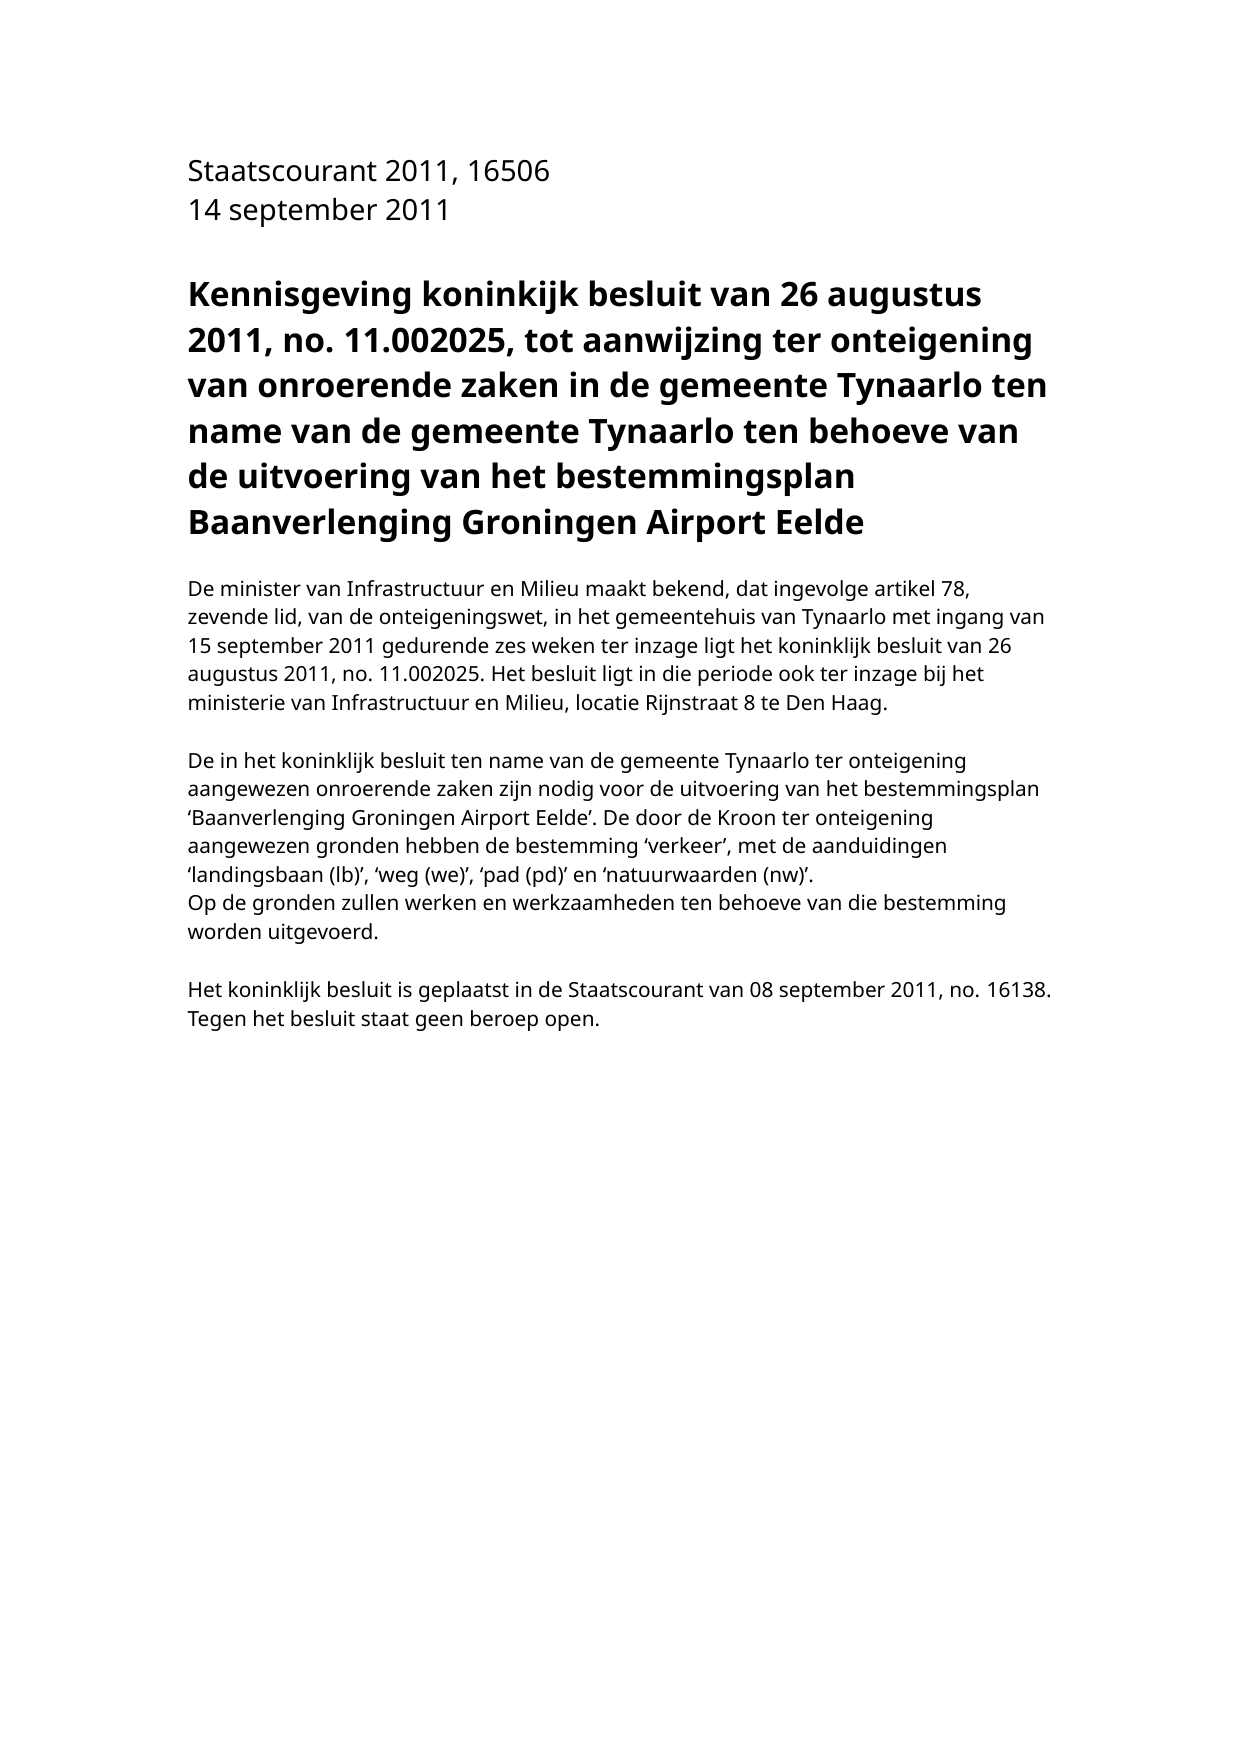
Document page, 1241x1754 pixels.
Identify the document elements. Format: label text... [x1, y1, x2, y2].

text De minister van Infrastructuur en Milieu maakt bekend, dat ingevolge artikel 78, zevende lid, van de onteigeningswet, in het gemeentehuis van Tynaarlo met ingang van 15 september 2011 gedurende zes weken ter inzage ligt het koninklijk besluit van 26 augustus 2011, no. 11.002025. Het besluit ligt in die periode ook ter inzage bij het ministerie van Infrastructuur en Milieu, locatie Rijnstraat 8 te Den Haag. [187, 574, 1053, 716]
text De in het koninklijk besluit ten name van de gemeente Tynaarlo ter onteigening aangewezen onroerende zaken zijn nodig voor de uitvoering van het bestemmingsplan ‘Baanverlenging Groningen Airport Eelde’. De door de Kroon ter onteigening aangewezen gronden hebben de bestemming ‘verkeer’, met de aanduidingen ‘landingsbaan (lb)’, ‘weg (we)’, ‘pad (pd)’ en ‘natuurwaarden (nw)’. [187, 746, 1053, 888]
text Het koninklijk besluit is geplaatst in de Staatscourant van 08 september 2011, no. 16138. [187, 975, 1053, 1004]
text Tegen het besluit staat geen beroep open. [187, 1004, 1053, 1032]
text 14 september 2011 [187, 190, 1053, 229]
text Op de gronden zullen werken en werkzaamheden ten behoeve van die bestemming worden uitgevoerd. [187, 888, 1053, 945]
subtitle Kennisgeving koninkijk besluit van 26 augustus 2011, no. 11.002025, tot aanwijzing ter onteigening van onroerende zaken in de gemeente Tynaarlo ten name van de gemeente Tynaarlo ten behoeve van de uitvoering van het bestemmingsplan Baanverlenging Groningen Airport Eelde [187, 271, 1053, 544]
text Staatscourant 2011, 16506 [187, 150, 1053, 190]
